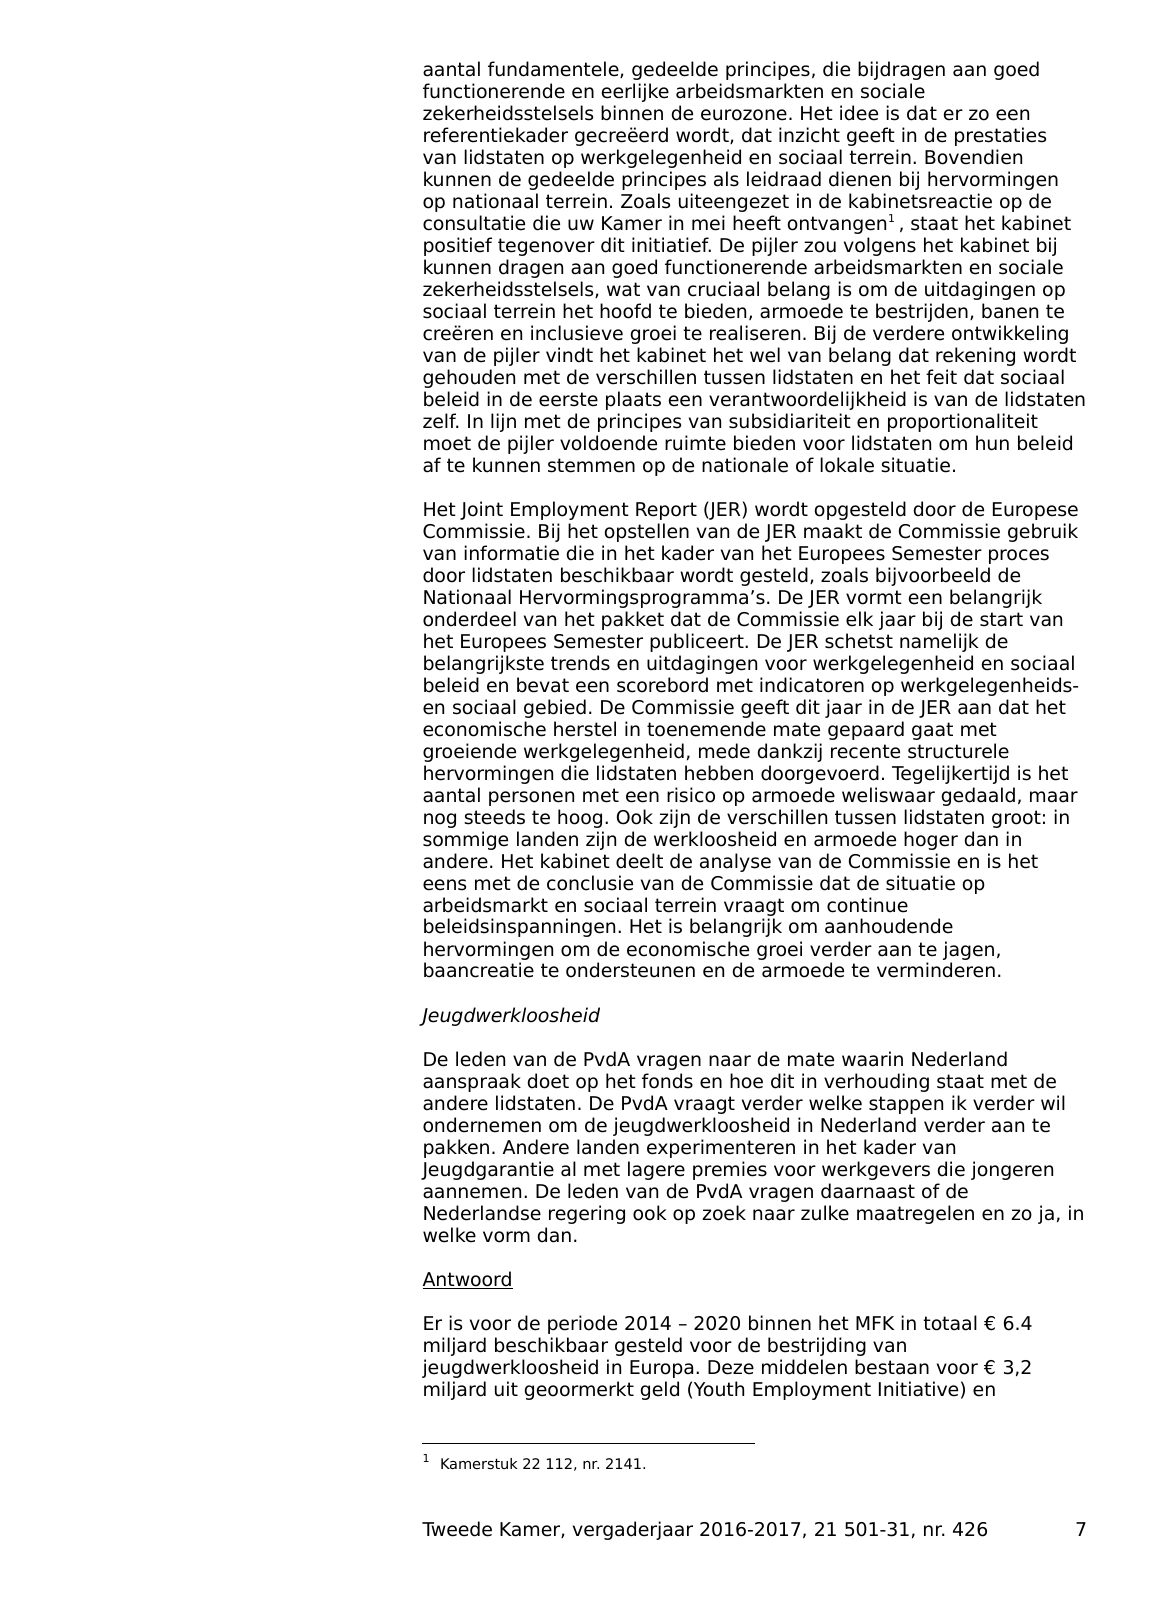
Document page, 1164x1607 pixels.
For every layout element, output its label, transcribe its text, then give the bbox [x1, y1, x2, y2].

text aantal fundamentele, gedeelde principes, die bijdragen aan goed functionerende en eerlijke arbeidsmarkten en sociale zekerheidsstelsels binnen de eurozone. Het idee is dat er zo een referentiekader gecreëerd wordt, dat inzicht geeft in de prestaties van lidstaten op werkgelegenheid en sociaal terrein. Bovendien kunnen de gedeelde principes als leidraad dienen bij hervormingen op nationaal terrein. Zoals uiteengezet in de kabinetsreactie op de consultatie die uw Kamer in mei heeft ontvangen, staat het kabinet positief tegenover dit initiatief. De pijler zou volgens het kabinet bij kunnen dragen aan goed functionerende arbeidsmarkten en sociale zekerheidsstelsels, wat van cruciaal belang is om de uitdagingen op sociaal terrein het hoofd te bieden, armoede te bestrijden, banen te creëren en inclusieve groei te realiseren. Bij de verdere ontwikkeling van de pijler vindt het kabinet het wel van belang dat rekening wordt gehouden met de verschillen tussen lidstaten en het feit dat sociaal beleid in de eerste plaats een verantwoordelijkheid is van de lidstaten zelf. In lijn met de principes van subsidiariteit en proportionaliteit moet de pijler voldoende ruimte bieden voor lidstaten om hun beleid af te kunnen stemmen op de nationale of lokale situatie. [422, 59, 1087, 477]
subtitle Antwoord [422, 1269, 1087, 1291]
text De leden van de PvdA vragen naar de mate waarin Nederland aanspraak doet op het fonds en hoe dit in verhouding staat met de andere lidstaten. De PvdA vraagt verder welke stappen ik verder wil ondernemen om de jeugdwerkloosheid in Nederland verder aan te pakken. Andere landen experimenteren in het kader van Jeugdgarantie al met lagere premies voor werkgevers die jongeren aannemen. De leden van de PvdA vragen daarnaast of de Nederlandse regering ook op zoek naar zulke maatregelen en zo ja, in welke vorm dan. [422, 1049, 1087, 1247]
subtitle Jeugdwerkloosheid [422, 1004, 1087, 1027]
text Er is voor de periode 2014 – 2020 binnen het MFK in totaal € 6.4 miljard beschikbaar gesteld voor de bestrijding van jeugdwerkloosheid in Europa. Deze middelen bestaan voor € 3,2 miljard uit geoormerkt geld (Youth Employment Initiative) en [422, 1313, 1087, 1401]
text Het Joint Employment Report (JER) wordt opgesteld door de Europese Commissie. Bij het opstellen van de JER maakt de Commissie gebruik van informatie die in het kader van het Europees Semester proces door lidstaten beschikbaar wordt gesteld, zoals bijvoorbeeld de Nationaal Hervormingsprogramma’s. De JER vormt een belangrijk onderdeel van het pakket dat de Commissie elk jaar bij de start van het Europees Semester publiceert. De JER schetst namelijk de belangrijkste trends en uitdagingen voor werkgelegenheid en sociaal beleid en bevat een scorebord met indicatoren op werkgelegenheids- en sociaal gebied. De Commissie geeft dit jaar in de JER aan dat het economische herstel in toenemende mate gepaard gaat met groeiende werkgelegenheid, mede dankzij recente structurele hervormingen die lidstaten hebben doorgevoerd. Tegelijkertijd is het aantal personen met een risico op armoede weliswaar gedaald, maar nog steeds te hoog. Ook zijn de verschillen tussen lidstaten groot: in sommige landen zijn de werkloosheid en armoede hoger dan in andere. Het kabinet deelt de analyse van de Commissie en is het eens met de conclusie van de Commissie dat de situatie op arbeidsmarkt en sociaal terrein vraagt om continue beleidsinspanningen. Het is belangrijk om aanhoudende hervormingen om de economische groei verder aan te jagen, baancreatie te ondersteunen en de armoede te verminderen. [422, 499, 1087, 982]
text Kamerstuk 22 112, nr. 2141. [422, 1452, 1087, 1474]
